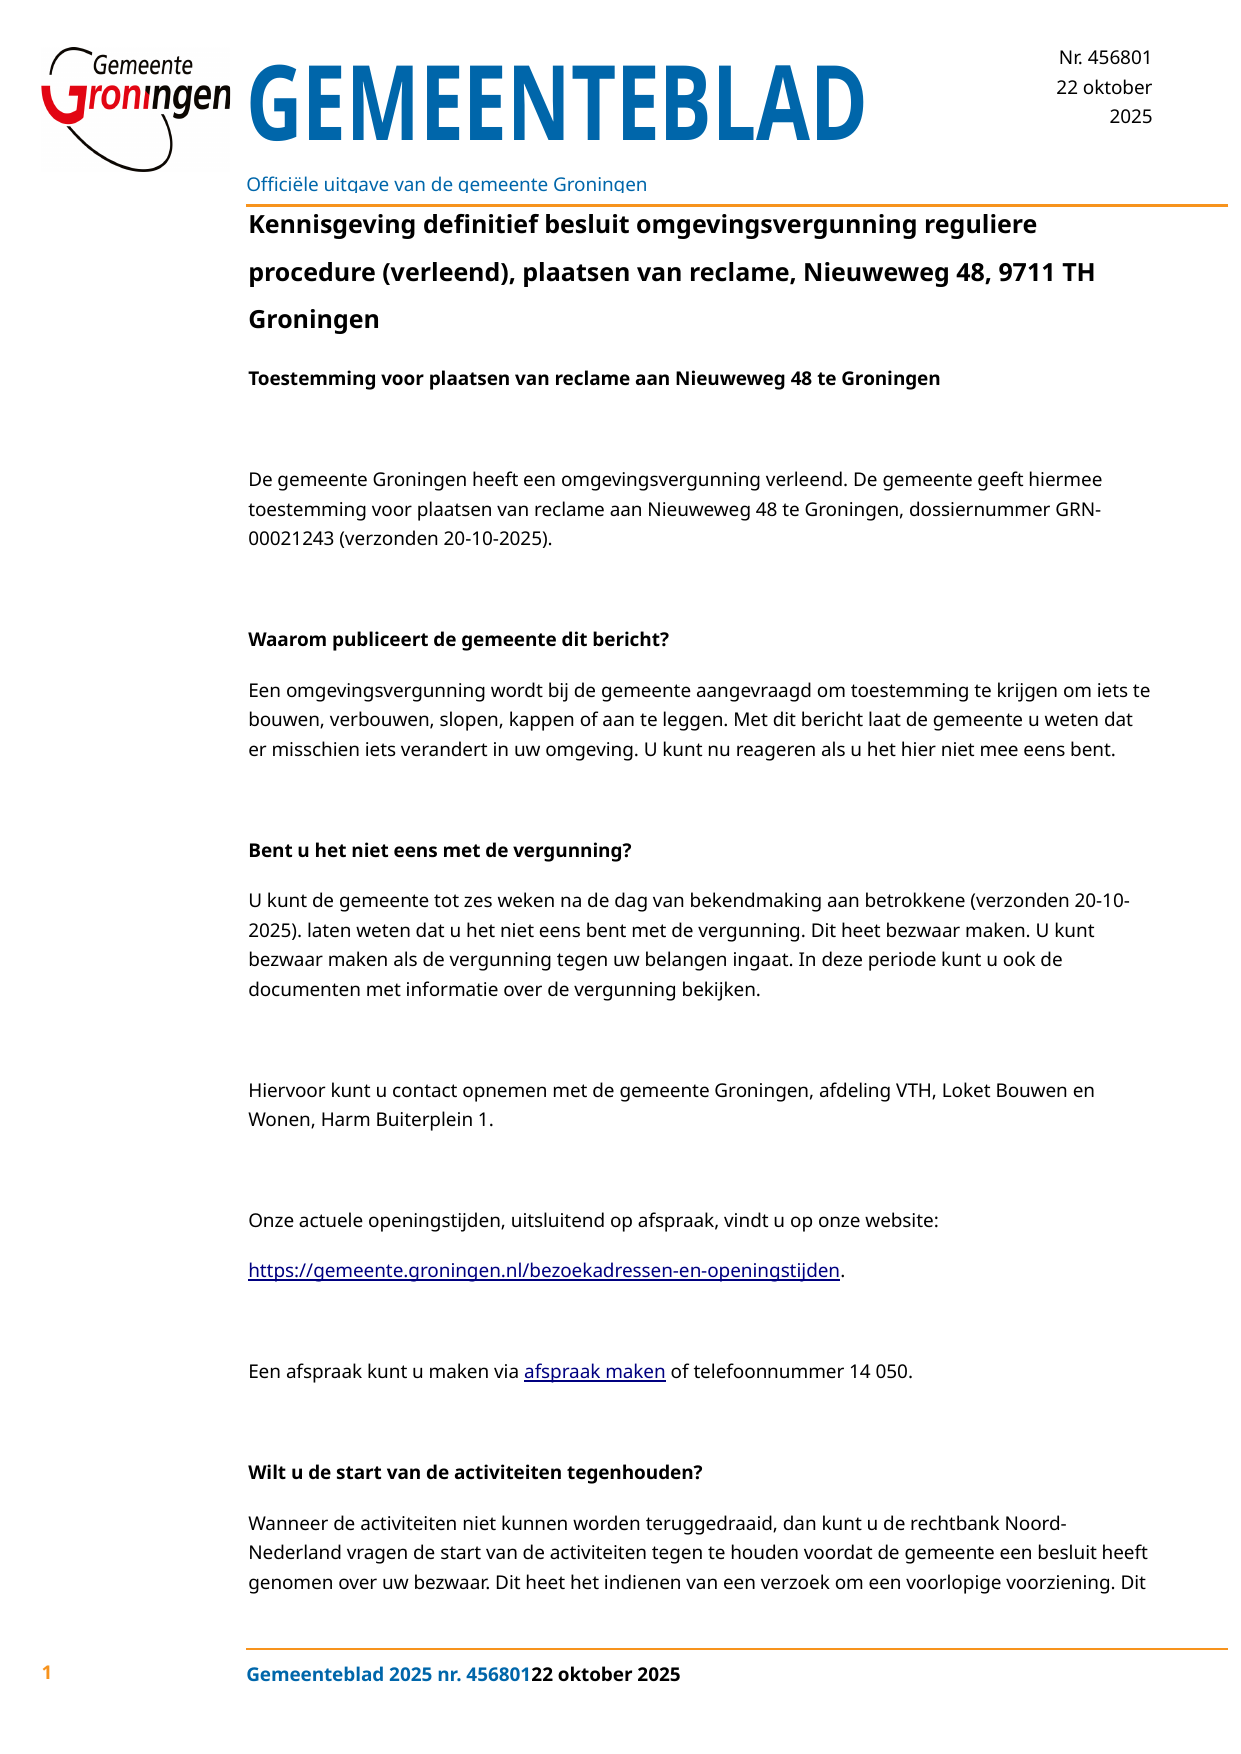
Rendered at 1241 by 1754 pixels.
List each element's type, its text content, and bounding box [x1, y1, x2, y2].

text Een afspraak kunt u maken via afspraak maken of telefoonnummer 14 050. [248, 1358, 1152, 1384]
text Kennisgeving definitief besluit omgevingsvergunning reguliere procedure (verleend), plaatsen van reclame, Nieuweweg 48, 9711 TH Groningen [248, 207, 1152, 336]
text Onze actuele openingstijden, uitsluitend op afspraak, vindt u op onze website: [248, 1207, 1152, 1233]
text https://gemeente.groningen.nl/bezoekadressen-en-openingstijden. [248, 1258, 1152, 1283]
text Bent u het niet eens met de vergunning? [248, 837, 1152, 862]
text Wanneer de activiteiten niet kunnen worden teruggedraaid, dan kunt u de rechtbank Noord-Nederland vragen de start van de activiteiten tegen te houden voordat de gemeente een besluit heeft genomen over uw bezwaar. Dit heet het indienen van een verzoek om een voorlopige voorziening. Dit [248, 1510, 1152, 1594]
text De gemeente Groningen heeft een omgevingsvergunning verleend. De gemeente geeft hiermee toestemming voor plaatsen van reclame aan Nieuweweg 48 te Groningen, dossiernummer GRN-00021243 (verzonden 20-10-2025). [248, 466, 1152, 551]
picture [41, 47, 231, 172]
text Een omgevingsvergunning wordt bij de gemeente aangevraagd om toestemming te krijgen om iets te bouwen, verbouwen, slopen, kappen of aan te leggen. Met dit bericht laat de gemeente u weten dat er misschien iets verandert in uw omgeving. U kunt nu reageren als u het hier niet mee eens bent. [248, 677, 1152, 762]
text Waarom publiceert de gemeente dit bericht? [248, 626, 1152, 652]
text Hiervoor kunt u contact opnemen met de gemeente Groningen, afdeling VTH, Loket Bouwen en Wonen, Harm Buiterplein 1. [248, 1077, 1152, 1132]
text Wilt u de start van de activiteiten tegenhouden? [248, 1459, 1152, 1485]
text U kunt de gemeente tot zes weken na de dag van bekendmaking aan betrokkene (verzonden 20-10-2025). laten weten dat u het niet eens bent met de vergunning. Dit heet bezwaar maken. U kunt bezwaar maken als de vergunning tegen uw belangen ingaat. In deze periode kunt u ook de documenten met informatie over de vergunning bekijken. [248, 887, 1152, 1002]
text Toestemming voor plaatsen van reclame aan Nieuweweg 48 te Groningen [248, 366, 1152, 391]
